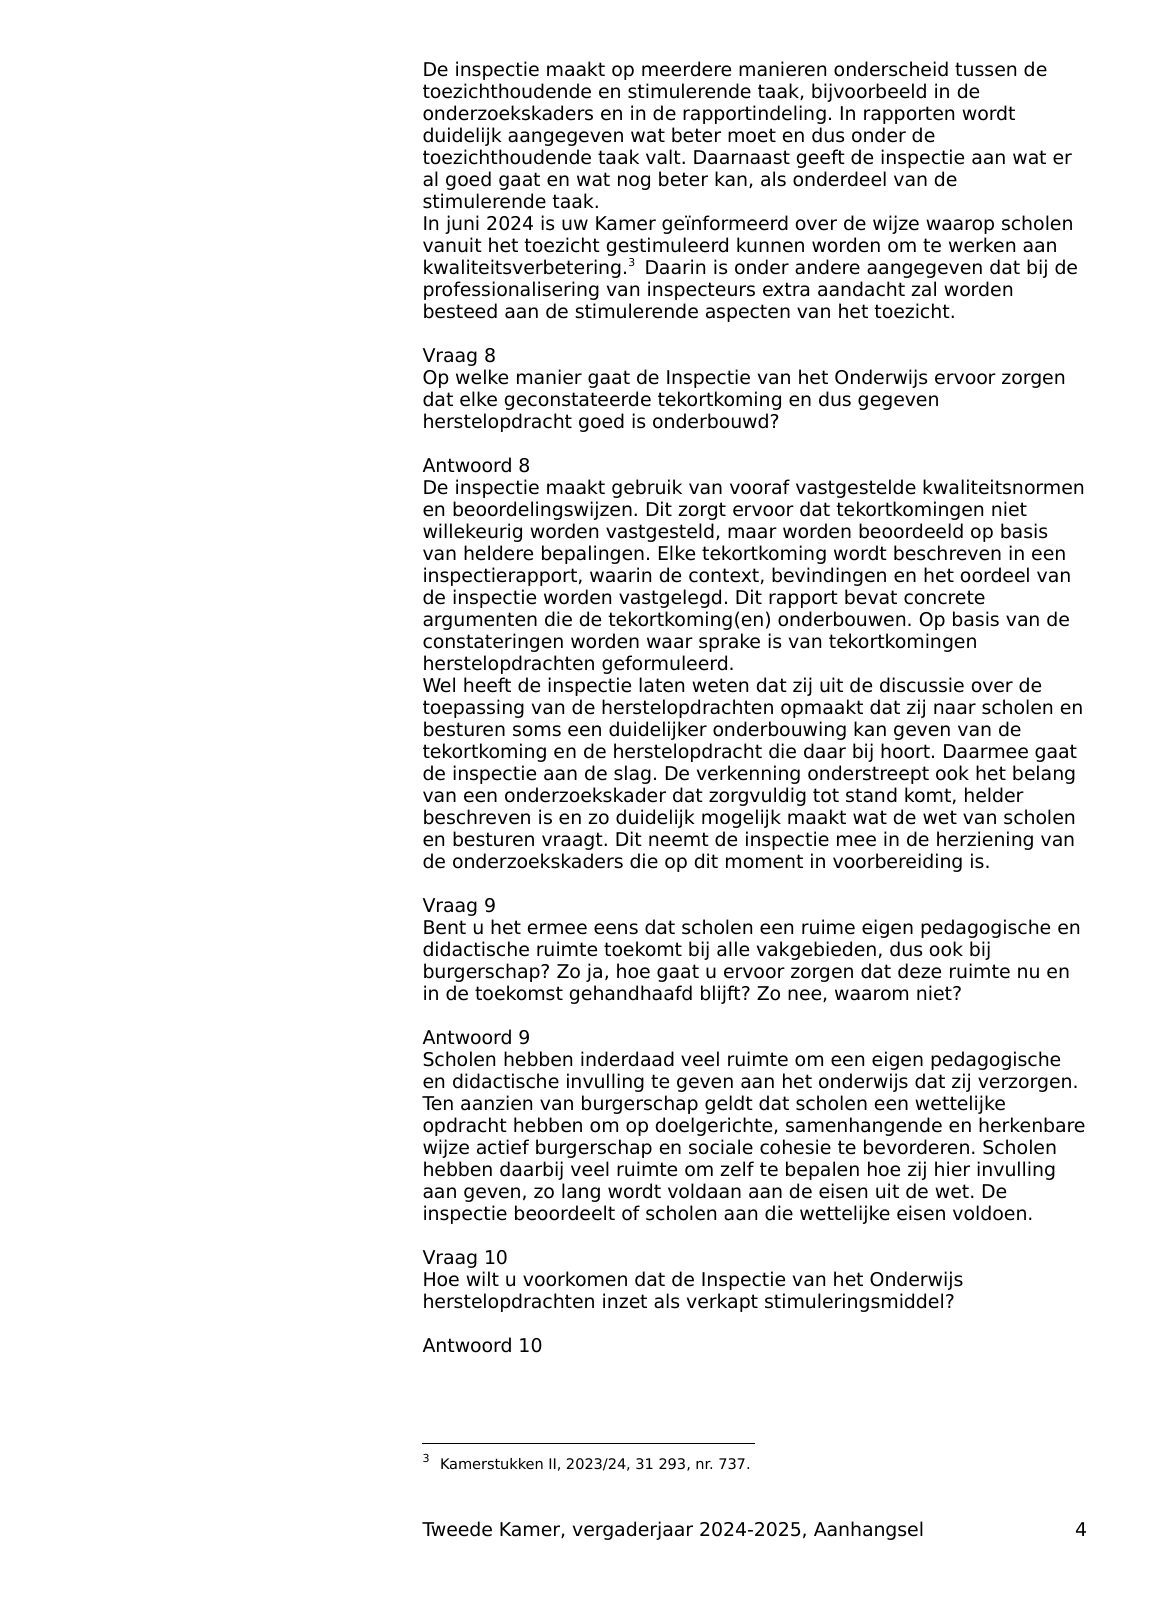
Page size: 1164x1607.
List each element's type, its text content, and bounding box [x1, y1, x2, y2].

text De inspectie maakt gebruik van vooraf vastgestelde kwaliteitsnormen en beoordelingswijzen. Dit zorgt ervoor dat tekortkomingen niet willekeurig worden vastgesteld, maar worden beoordeeld op basis van heldere bepalingen. Elke tekortkoming wordt beschreven in een inspectierapport, waarin de context, bevindingen en het oordeel van de inspectie worden vastgelegd. Dit rapport bevat concrete argumenten die de tekortkoming(en) onderbouwen. Op basis van de constateringen worden waar sprake is van tekortkomingen herstelopdrachten geformuleerd. [422, 477, 1087, 675]
text Antwoord 8 [422, 455, 1087, 477]
text Scholen hebben inderdaad veel ruimte om een eigen pedagogische en didactische invulling te geven aan het onderwijs dat zij verzorgen. Ten aanzien van burgerschap geldt dat scholen een wettelijke opdracht hebben om op doelgerichte, samenhangende en herkenbare wijze actief burgerschap en sociale cohesie te bevorderen. Scholen hebben daarbij veel ruimte om zelf te bepalen hoe zij hier invulling aan geven, zo lang wordt voldaan aan de eisen uit de wet. De inspectie beoordeelt of scholen aan die wettelijke eisen voldoen. [422, 1049, 1087, 1225]
text Wel heeft de inspectie laten weten dat zij uit de discussie over de toepassing van de herstelopdrachten opmaakt dat zij naar scholen en besturen soms een duidelijker onderbouwing kan geven van de tekortkoming en de herstelopdracht die daar bij hoort. Daarmee gaat de inspectie aan de slag. De verkenning onderstreept ook het belang van een onderzoekskader dat zorgvuldig tot stand komt, helder beschreven is en zo duidelijk mogelijk maakt wat de wet van scholen en besturen vraagt. Dit neemt de inspectie mee in de herziening van de onderzoekskaders die op dit moment in voorbereiding is. [422, 675, 1087, 873]
text In juni 2024 is uw Kamer geïnformeerd over de wijze waarop scholen vanuit het toezicht gestimuleerd kunnen worden om te werken aan kwaliteitsverbetering. Daarin is onder andere aangegeven dat bij de professionalisering van inspecteurs extra aandacht zal worden besteed aan de stimulerende aspecten van het toezicht. [422, 213, 1087, 323]
text Bent u het ermee eens dat scholen een ruime eigen pedagogische en didactische ruimte toekomt bij alle vakgebieden, dus ook bij burgerschap? Zo ja, hoe gaat u ervoor zorgen dat deze ruimte nu en in de toekomst gehandhaafd blijft? Zo nee, waarom niet? [422, 917, 1087, 1005]
text Kamerstukken II, 2023/24, 31 293, nr. 737. [422, 1452, 1087, 1474]
text Vraag 9 [422, 895, 1087, 917]
text Antwoord 9 [422, 1027, 1087, 1049]
text Antwoord 10 [422, 1335, 1087, 1357]
text Hoe wilt u voorkomen dat de Inspectie van het Onderwijs herstelopdrachten inzet als verkapt stimuleringsmiddel? [422, 1269, 1087, 1313]
text De inspectie maakt op meerdere manieren onderscheid tussen de toezichthoudende en stimulerende taak, bijvoorbeeld in de onderzoekskaders en in de rapportindeling. In rapporten wordt duidelijk aangegeven wat beter moet en dus onder de toezichthoudende taak valt. Daarnaast geeft de inspectie aan wat er al goed gaat en wat nog beter kan, als onderdeel van de stimulerende taak. [422, 59, 1087, 213]
text Op welke manier gaat de Inspectie van het Onderwijs ervoor zorgen dat elke geconstateerde tekortkoming en dus gegeven herstelopdracht goed is onderbouwd? [422, 367, 1087, 433]
text Vraag 10 [422, 1247, 1087, 1269]
text Vraag 8 [422, 345, 1087, 367]
